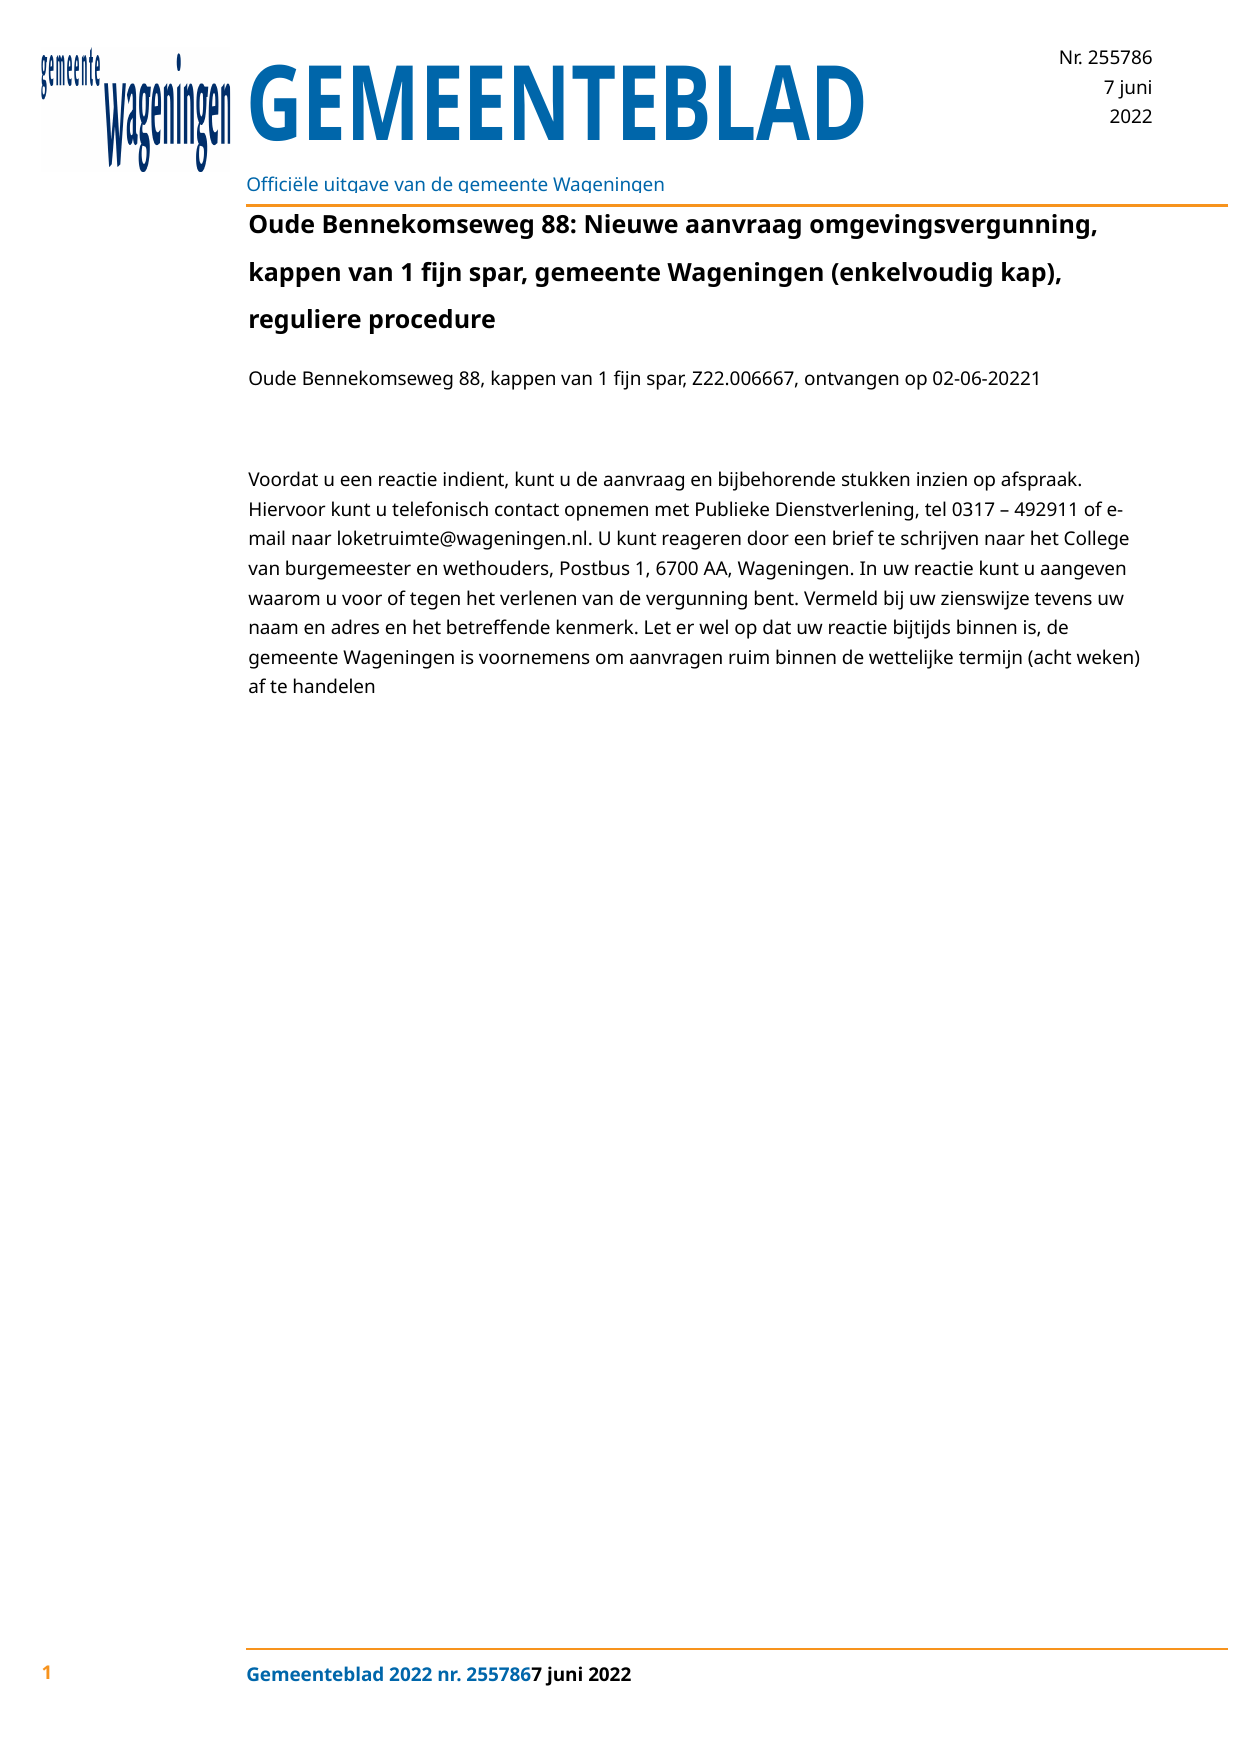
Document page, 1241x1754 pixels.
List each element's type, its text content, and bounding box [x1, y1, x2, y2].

text Voordat u een reactie indient, kunt u de aanvraag en bijbehorende stukken inzien op afspraak. Hiervoor kunt u telefonisch contact opnemen met Publieke Dienstverlening, tel 0317 – 492911 of e-mail naar loketruimte@wageningen.nl. U kunt reageren door een brief te schrijven naar het College van burgemeester en wethouders, Postbus 1, 6700 AA, Wageningen. In uw reactie kunt u aangeven waarom u voor of tegen het verlenen van de vergunning bent. Vermeld bij uw zienswijze tevens uw naam en adres en het betreffende kenmerk. Let er wel op dat uw reactie bijtijds binnen is, de gemeente Wageningen is voornemens om aanvragen ruim binnen de wettelijke termijn (acht weken) af te handelen [248, 466, 1152, 699]
text Oude Bennekomseweg 88: Nieuwe aanvraag omgevingsvergunning, kappen van 1 fijn spar, gemeente Wageningen (enkelvoudig kap), reguliere procedure [248, 207, 1152, 336]
picture [41, 47, 231, 172]
text Oude Bennekomseweg 88, kappen van 1 fijn spar, Z22.006667, ontvangen op 02-06-20221 [248, 366, 1152, 391]
